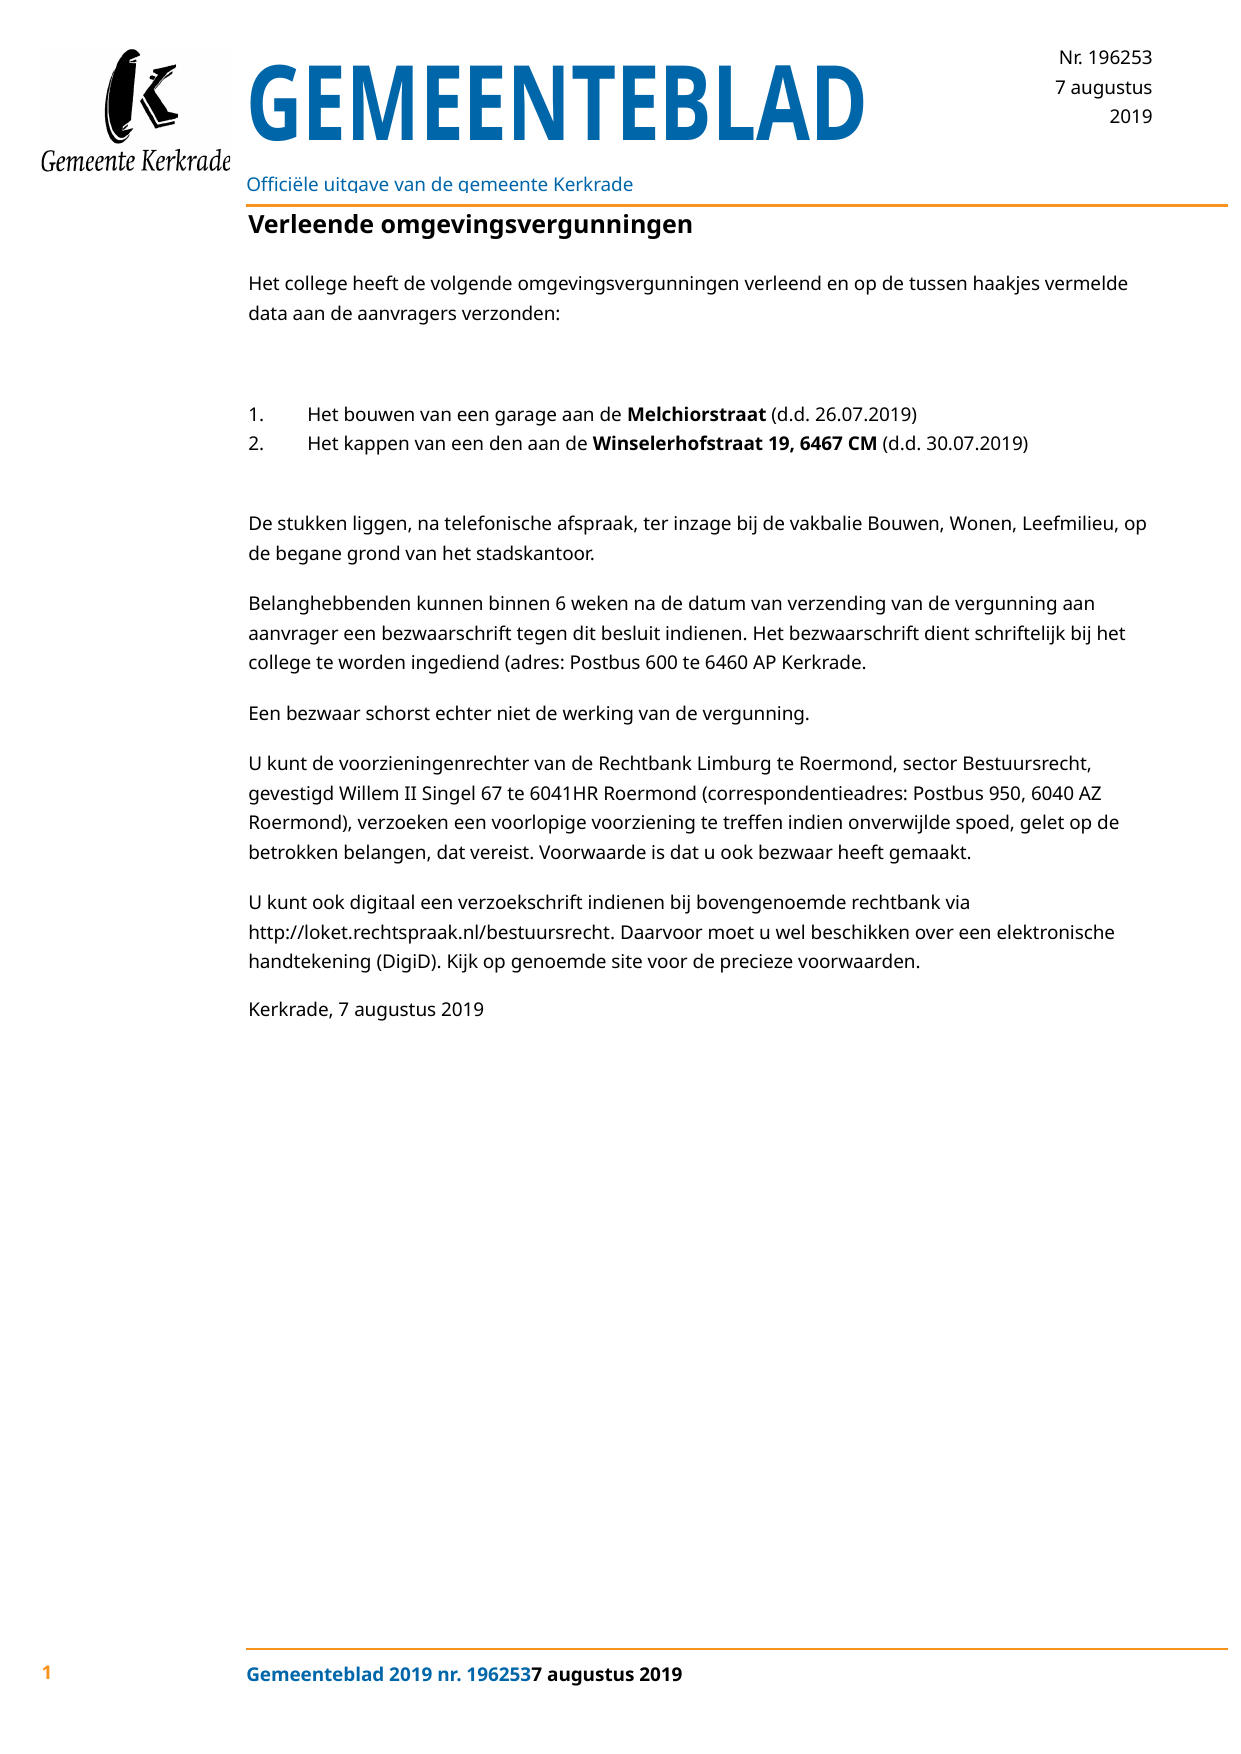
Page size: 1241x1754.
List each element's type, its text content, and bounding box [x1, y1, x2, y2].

text Het college heeft de volgende omgevingsvergunningen verleend en op de tussen haakjes vermelde data aan de aanvragers verzonden: [248, 270, 1152, 326]
text U kunt ook digitaal een verzoekschrift indienen bij bovengenoemde rechtbank via http://loket.rechtspraak.nl/bestuursrecht. Daarvoor moet u wel beschikken over een elektronische handtekening (DigiD). Kijk op genoemde site voor de precieze voorwaarden. [248, 889, 1152, 974]
text Verleende omgevingsvergunningen [248, 207, 1152, 241]
list Het kappen van een den aan de Winselerhofstraat 19, 6467 CM (d.d. 30.07.2019) [248, 430, 1152, 456]
text Belanghebbenden kunnen binnen 6 weken na de datum van verzending van de vergunning aan aanvrager een bezwaarschrift tegen dit besluit indienen. Het bezwaarschrift dient schriftelijk bij het college te worden ingediend (adres: Postbus 600 te 6460 AP Kerkrade. [248, 590, 1152, 675]
text Een bezwaar schorst echter niet de werking van de vergunning. [248, 700, 1152, 726]
text De stukken liggen, na telefonische afspraak, ter inzage bij de vakbalie Bouwen, Wonen, Leefmilieu, op de begane grond van het stadskantoor. [248, 510, 1152, 566]
text U kunt de voorzieningenrechter van de Rechtbank Limburg te Roermond, sector Bestuursrecht, gevestigd Willem II Singel 67 te 6041HR Roermond (correspondentieadres: Postbus 950, 6040 AZ Roermond), verzoeken een voorlopige voorziening te treffen indien onverwijlde spoed, gelet op de betrokken belangen, dat vereist. Voorwaarde is dat u ook bezwaar heeft gemaakt. [248, 750, 1152, 865]
picture [41, 47, 231, 172]
list Het bouwen van een garage aan de Melchiorstraat (d.d. 26.07.2019) [248, 401, 1152, 426]
text Kerkrade, 7 augustus 2019 [248, 996, 1152, 1022]
